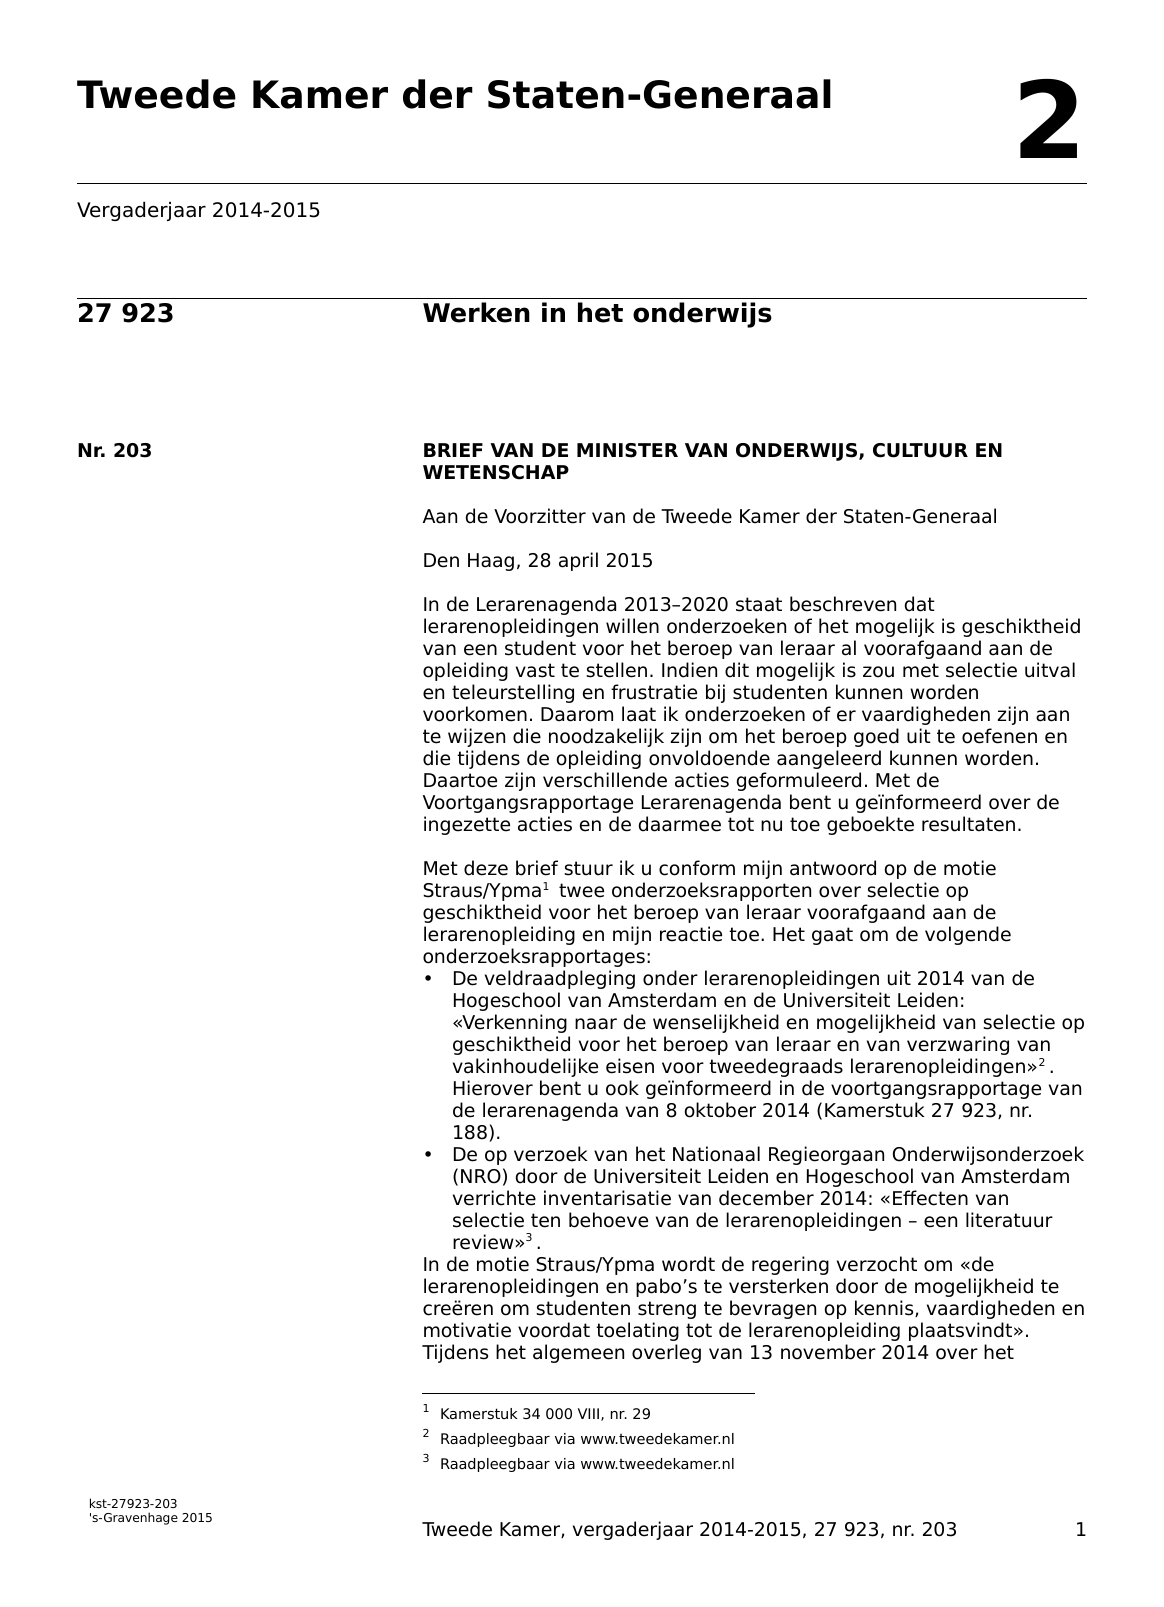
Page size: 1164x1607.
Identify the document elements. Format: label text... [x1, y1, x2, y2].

text Raadpleegbaar via www.tweedekamer.nl [422, 1427, 1087, 1449]
table_header Tweede Kamer der Staten-Generaal [77, 59, 886, 183]
text Aan de Voorzitter van de Tweede Kamer der Staten-Generaal [422, 506, 1087, 528]
text Den Haag, 28 april 2015 [422, 550, 1087, 572]
subtitle Nr. 203 BRIEF VAN DE MINISTER VAN ONDERWIJS, CULTUUR EN WETENSCHAP [77, 440, 1087, 484]
text Met deze brief stuur ik u conform mijn antwoord op de motie Straus/Ypma twee onderzoeksrapporten over selectie op geschiktheid voor het beroep van leraar voorafgaand aan de lerarenopleiding en mijn reactie toe. Het gaat om de volgende onderzoeksrapportages: [422, 858, 1087, 968]
subtitle 27 923 Werken in het onderwijs [77, 299, 1087, 329]
text Kamerstuk 34 000 VIII, nr. 29 [422, 1402, 1087, 1424]
table_header 2 [886, 59, 1087, 183]
text Raadpleegbaar via www.tweedekamer.nl [422, 1452, 1087, 1474]
text kst-27923-203 [88, 1497, 323, 1511]
text In de motie Straus/Ypma wordt de regering verzocht om «de lerarenopleidingen en pabo’s te versterken door de mogelijkheid te creëren om studenten streng te bevragen op kennis, vaardigheden en motivatie voordat toelating tot de lerarenopleiding plaatsvindt». Tijdens het algemeen overleg van 13 november 2014 over het [422, 1254, 1087, 1364]
text • De op verzoek van het Nationaal Regieorgaan Onderwijsonderzoek (NRO) door de Universiteit Leiden en Hogeschool van Amsterdam verrichte inventarisatie van december 2014: «Effecten van selectie ten behoeve van de lerarenopleidingen – een literatuur review». [422, 1144, 1087, 1254]
text • De veldraadpleging onder lerarenopleidingen uit 2014 van de Hogeschool van Amsterdam en de Universiteit Leiden: «Verkenning naar de wenselijkheid en mogelijkheid van selectie op geschiktheid voor het beroep van leraar en van verzwaring van vakinhoudelijke eisen voor tweedegraads lerarenopleidingen». Hierover bent u ook geïnformeerd in de voortgangsrapportage van de lerarenagenda van 8 oktober 2014 (Kamerstuk 27 923, nr. 188). [422, 968, 1087, 1144]
text In de Lerarenagenda 2013–2020 staat beschreven dat lerarenopleidingen willen onderzoeken of het mogelijk is geschiktheid van een student voor het beroep van leraar al voorafgaand aan de opleiding vast te stellen. Indien dit mogelijk is zou met selectie uitval en teleurstelling en frustratie bij studenten kunnen worden voorkomen. Daarom laat ik onderzoeken of er vaardigheden zijn aan te wijzen die noodzakelijk zijn om het beroep goed uit te oefenen en die tijdens de opleiding onvoldoende aangeleerd kunnen worden. Daartoe zijn verschillende acties geformuleerd. Met de Voortgangsrapportage Lerarenagenda bent u geïnformeerd over de ingezette acties en de daarmee tot nu toe geboekte resultaten. [422, 594, 1087, 836]
text 's-Gravenhage 2015 [88, 1511, 323, 1525]
table_cell Vergaderjaar 2014-2015 [77, 184, 1087, 298]
